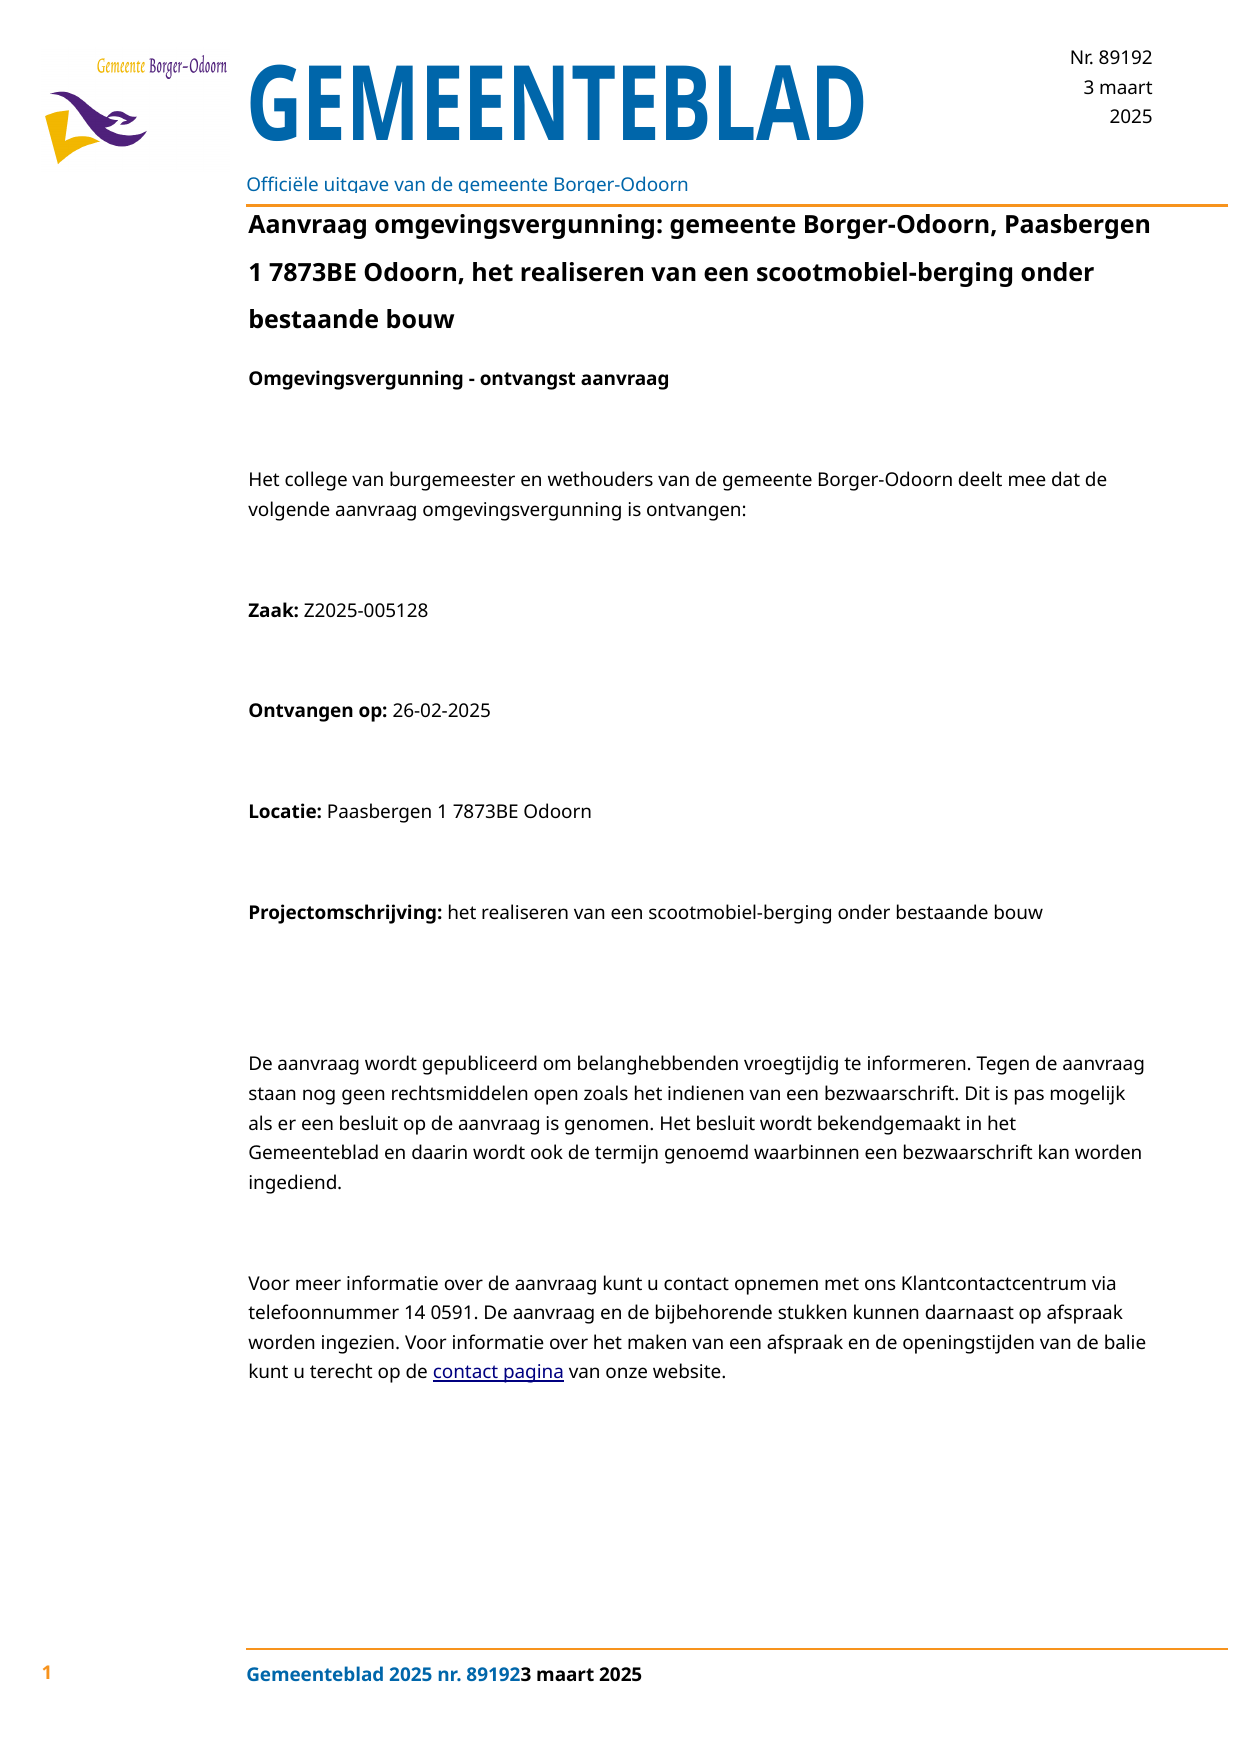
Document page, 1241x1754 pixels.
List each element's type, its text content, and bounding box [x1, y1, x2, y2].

text De aanvraag wordt gepubliceerd om belanghebbenden vroegtijdig te informeren. Tegen de aanvraag staan nog geen rechtsmiddelen open zoals het indienen van een bezwaarschrift. Dit is pas mogelijk als er een besluit op de aanvraag is genomen. Het besluit wordt bekendgemaakt in het Gemeenteblad en daarin wordt ook de termijn genoemd waarbinnen een bezwaarschrift kan worden ingediend. [248, 1051, 1152, 1194]
text Projectomschrijving: het realiseren van een scootmobiel-berging onder bestaande bouw [248, 899, 1152, 925]
text Aanvraag omgevingsvergunning: gemeente Borger-Odoorn, Paasbergen 1 7873BE Odoorn, het realiseren van een scootmobiel-berging onder bestaande bouw [248, 207, 1152, 336]
text Ontvangen op: 26-02-2025 [248, 698, 1152, 723]
picture [41, 47, 231, 172]
text Zaak: Z2025-005128 [248, 597, 1152, 622]
text Locatie: Paasbergen 1 7873BE Odoorn [248, 798, 1152, 824]
text Voor meer informatie over de aanvraag kunt u contact opnemen met ons Klantcontactcentrum via telefoonnummer 14 0591. De aanvraag en de bijbehorende stukken kunnen daarnaast op afspraak worden ingezien. Voor informatie over het maken van een afspraak en de openingstijden van de balie kunt u terecht op de contact pagina van onze website. [248, 1270, 1152, 1384]
text Het college van burgemeester en wethouders van de gemeente Borger-Odoorn deelt mee dat de volgende aanvraag omgevingsvergunning is ontvangen: [248, 466, 1152, 522]
text Omgevingsvergunning - ontvangst aanvraag [248, 366, 1152, 391]
